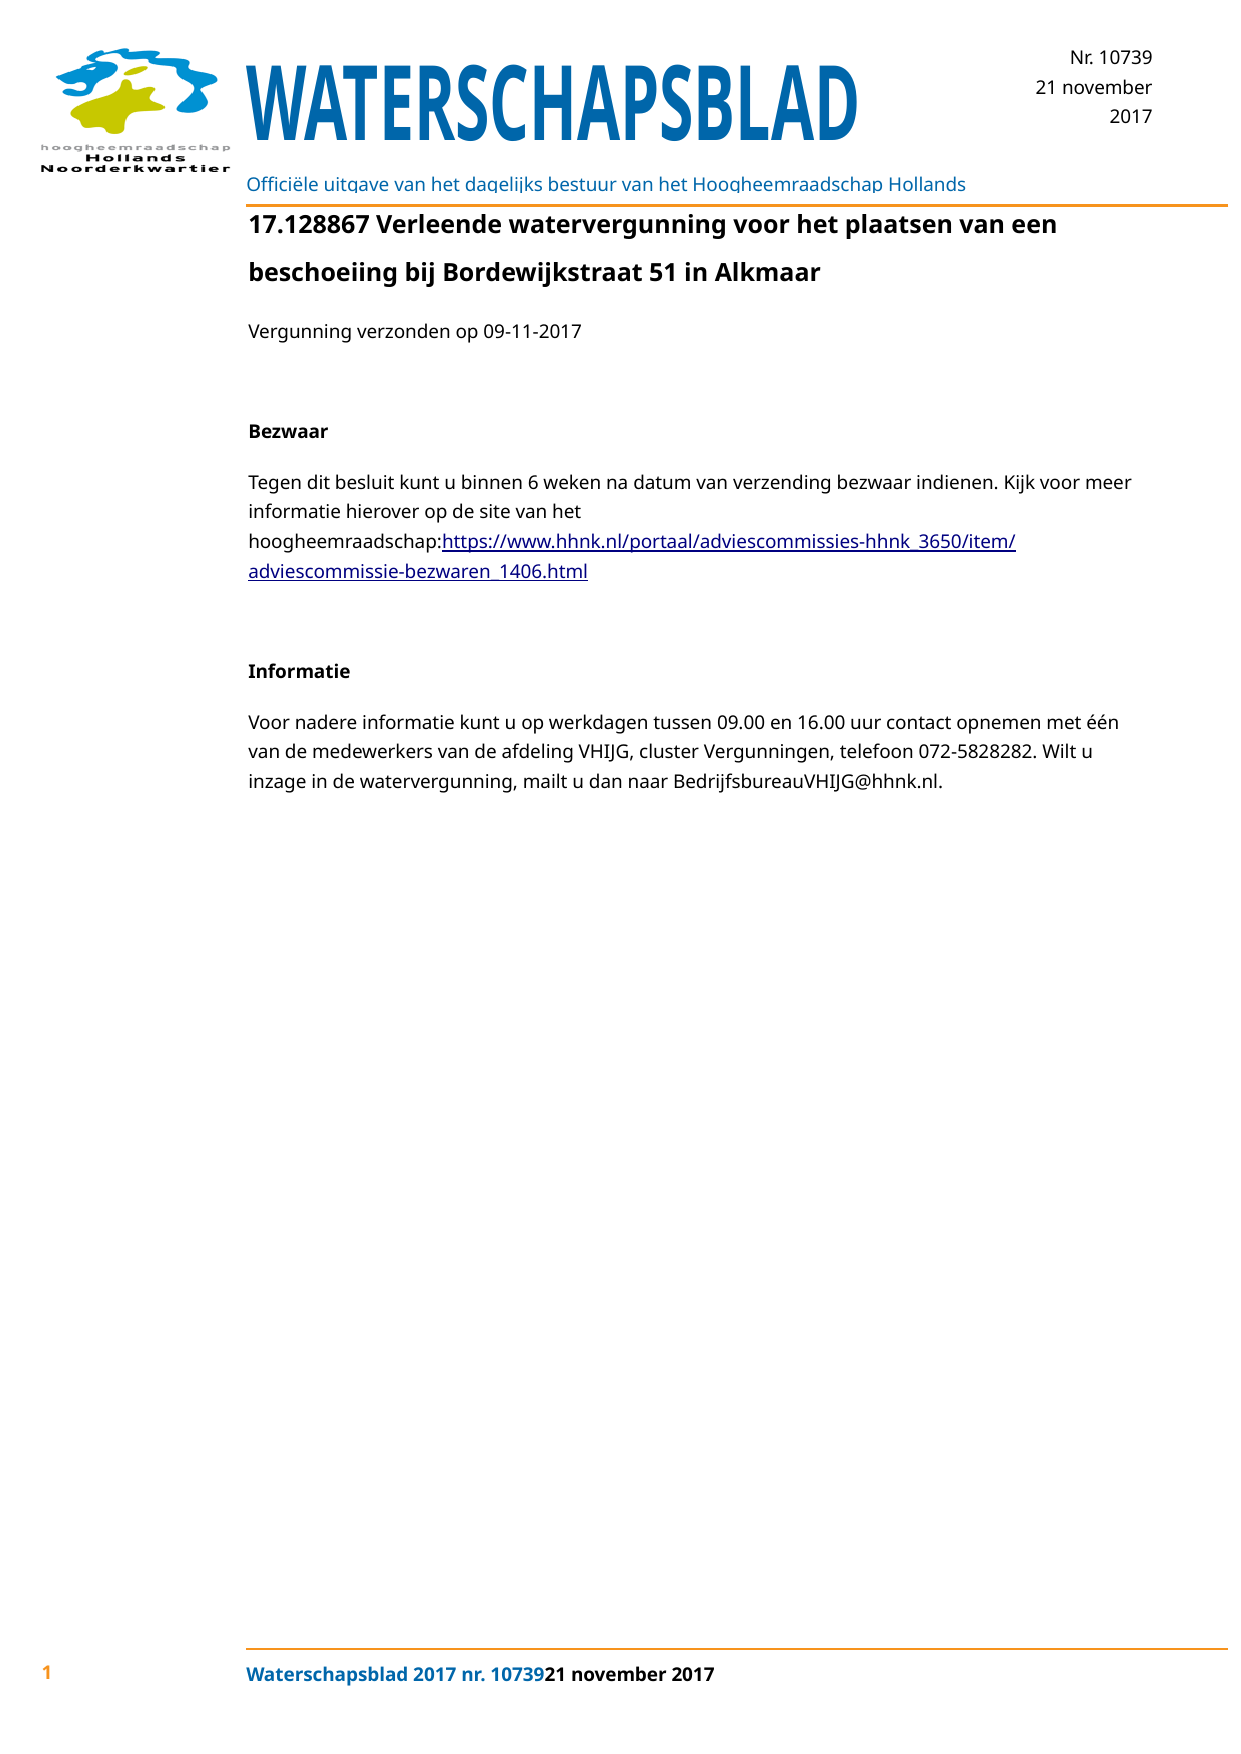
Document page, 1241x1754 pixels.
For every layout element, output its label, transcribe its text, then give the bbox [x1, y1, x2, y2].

text Vergunning verzonden op 09-11-2017 [248, 318, 1152, 344]
text Informatie [248, 659, 1152, 684]
text Voor nadere informatie kunt u op werkdagen tussen 09.00 en 16.00 uur contact opnemen met één van de medewerkers van de afdeling VHIJG, cluster Vergunningen, telefoon 072-5828282. Wilt u inzage in de watervergunning, mailt u dan naar BedrijfsbureauVHIJG@hhnk.nl. [248, 709, 1152, 794]
text Bezwaar [248, 419, 1152, 444]
text 17.128867 Verleende watervergunning voor het plaatsen van een beschoeiing bij Bordewijkstraat 51 in Alkmaar [248, 207, 1152, 288]
picture [41, 47, 231, 172]
text Tegen dit besluit kunt u binnen 6 weken na datum van verzending bezwaar indienen. Kijk voor meer informatie hierover op de site van het hoogheemraadschap:https://www.hhnk.nl/portaal/adviescommissies-hhnk_3650/item/adviescommissie-bezwaren_1406.html [248, 469, 1152, 584]
